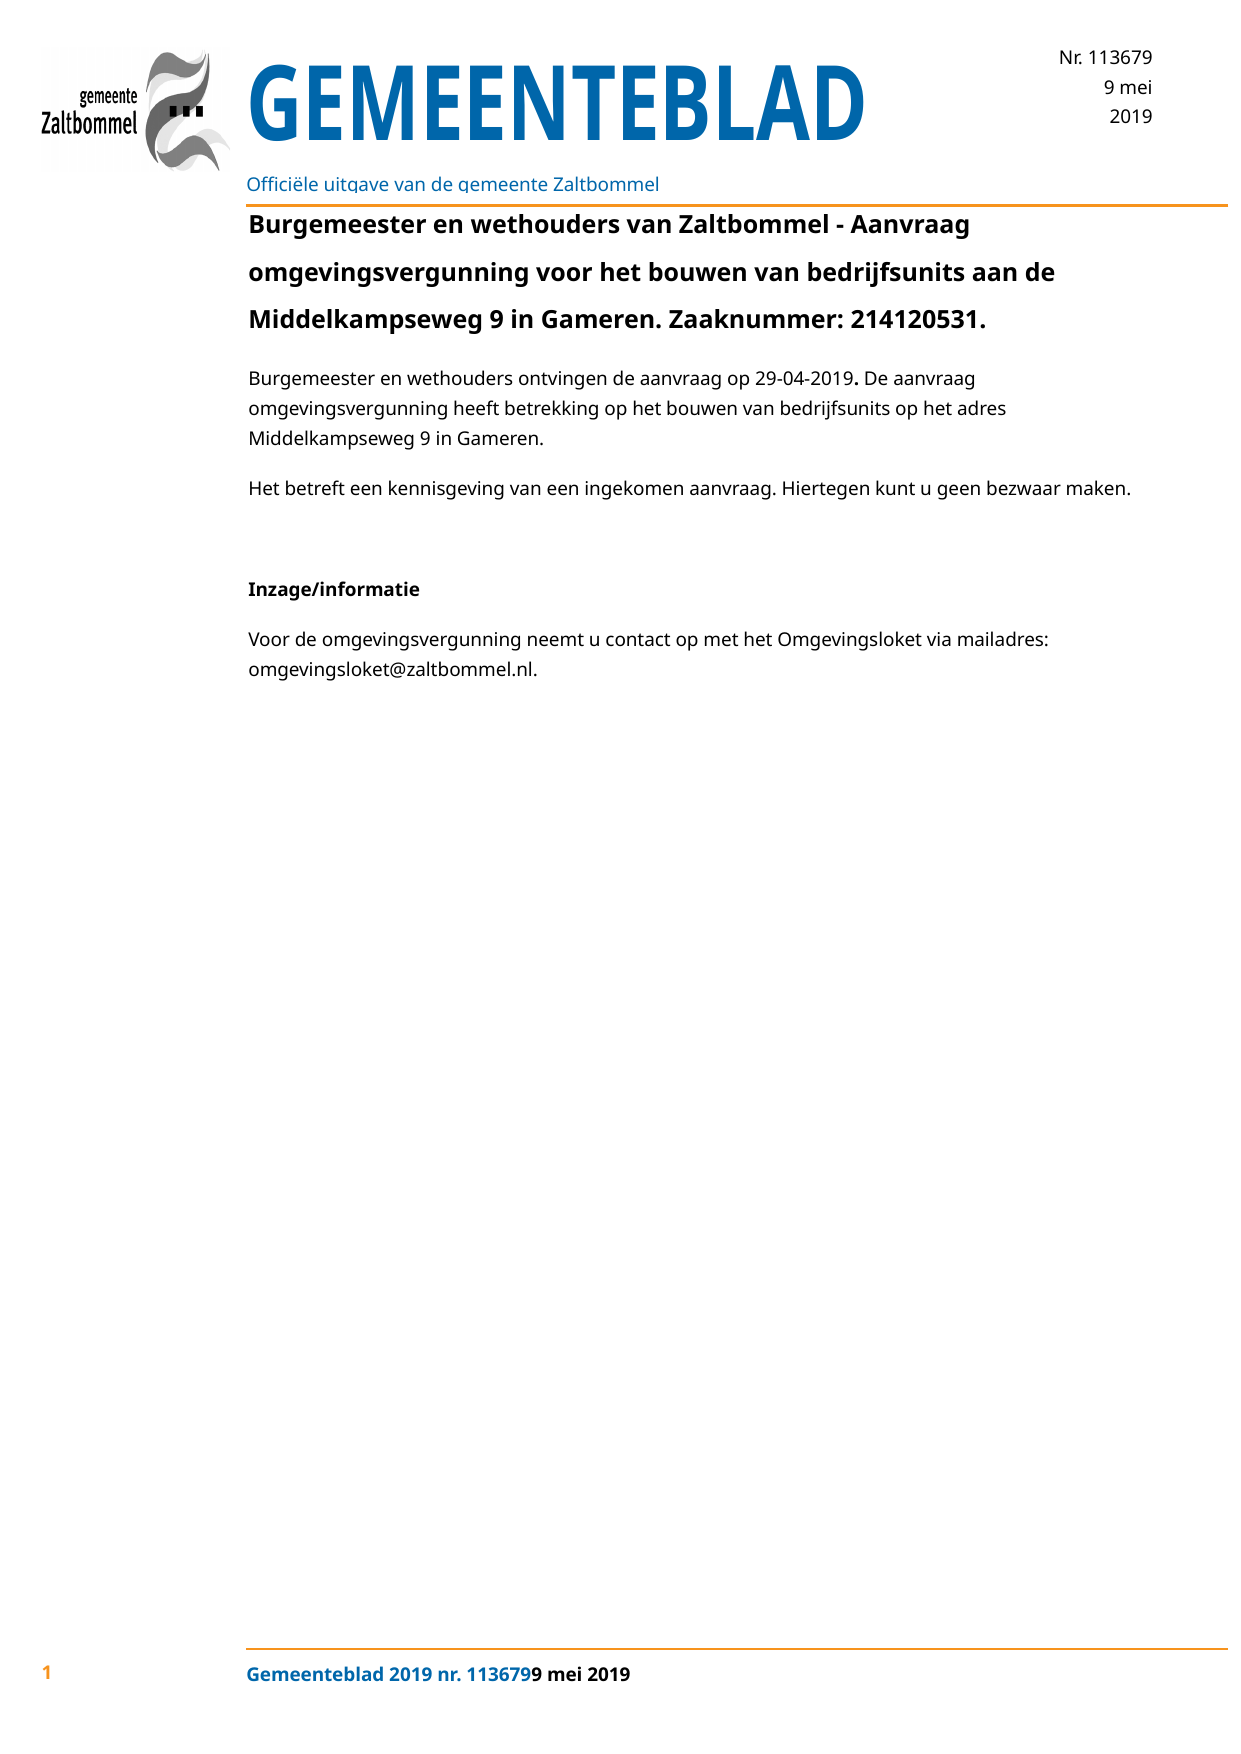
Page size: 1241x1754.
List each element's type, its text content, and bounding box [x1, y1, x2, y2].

text Het betreft een kennisgeving van een ingekomen aanvraag. Hiertegen kunt u geen bezwaar maken. [248, 475, 1152, 501]
text Inzage/informatie [248, 576, 1152, 602]
text Voor de omgevingsvergunning neemt u contact op met het Omgevingsloket via mailadres: omgevingsloket@zaltbommel.nl. [248, 626, 1152, 682]
text Burgemeester en wethouders ontvingen de aanvraag op 29-04-2019. De aanvraag omgevingsvergunning heeft betrekking op het bouwen van bedrijfsunits op het adres Middelkampseweg 9 in Gameren. [248, 366, 1152, 450]
picture [41, 47, 231, 172]
text Burgemeester en wethouders van Zaltbommel - Aanvraag omgevingsvergunning voor het bouwen van bedrijfsunits aan de Middelkampseweg 9 in Gameren. Zaaknummer: 214120531. [248, 207, 1152, 336]
